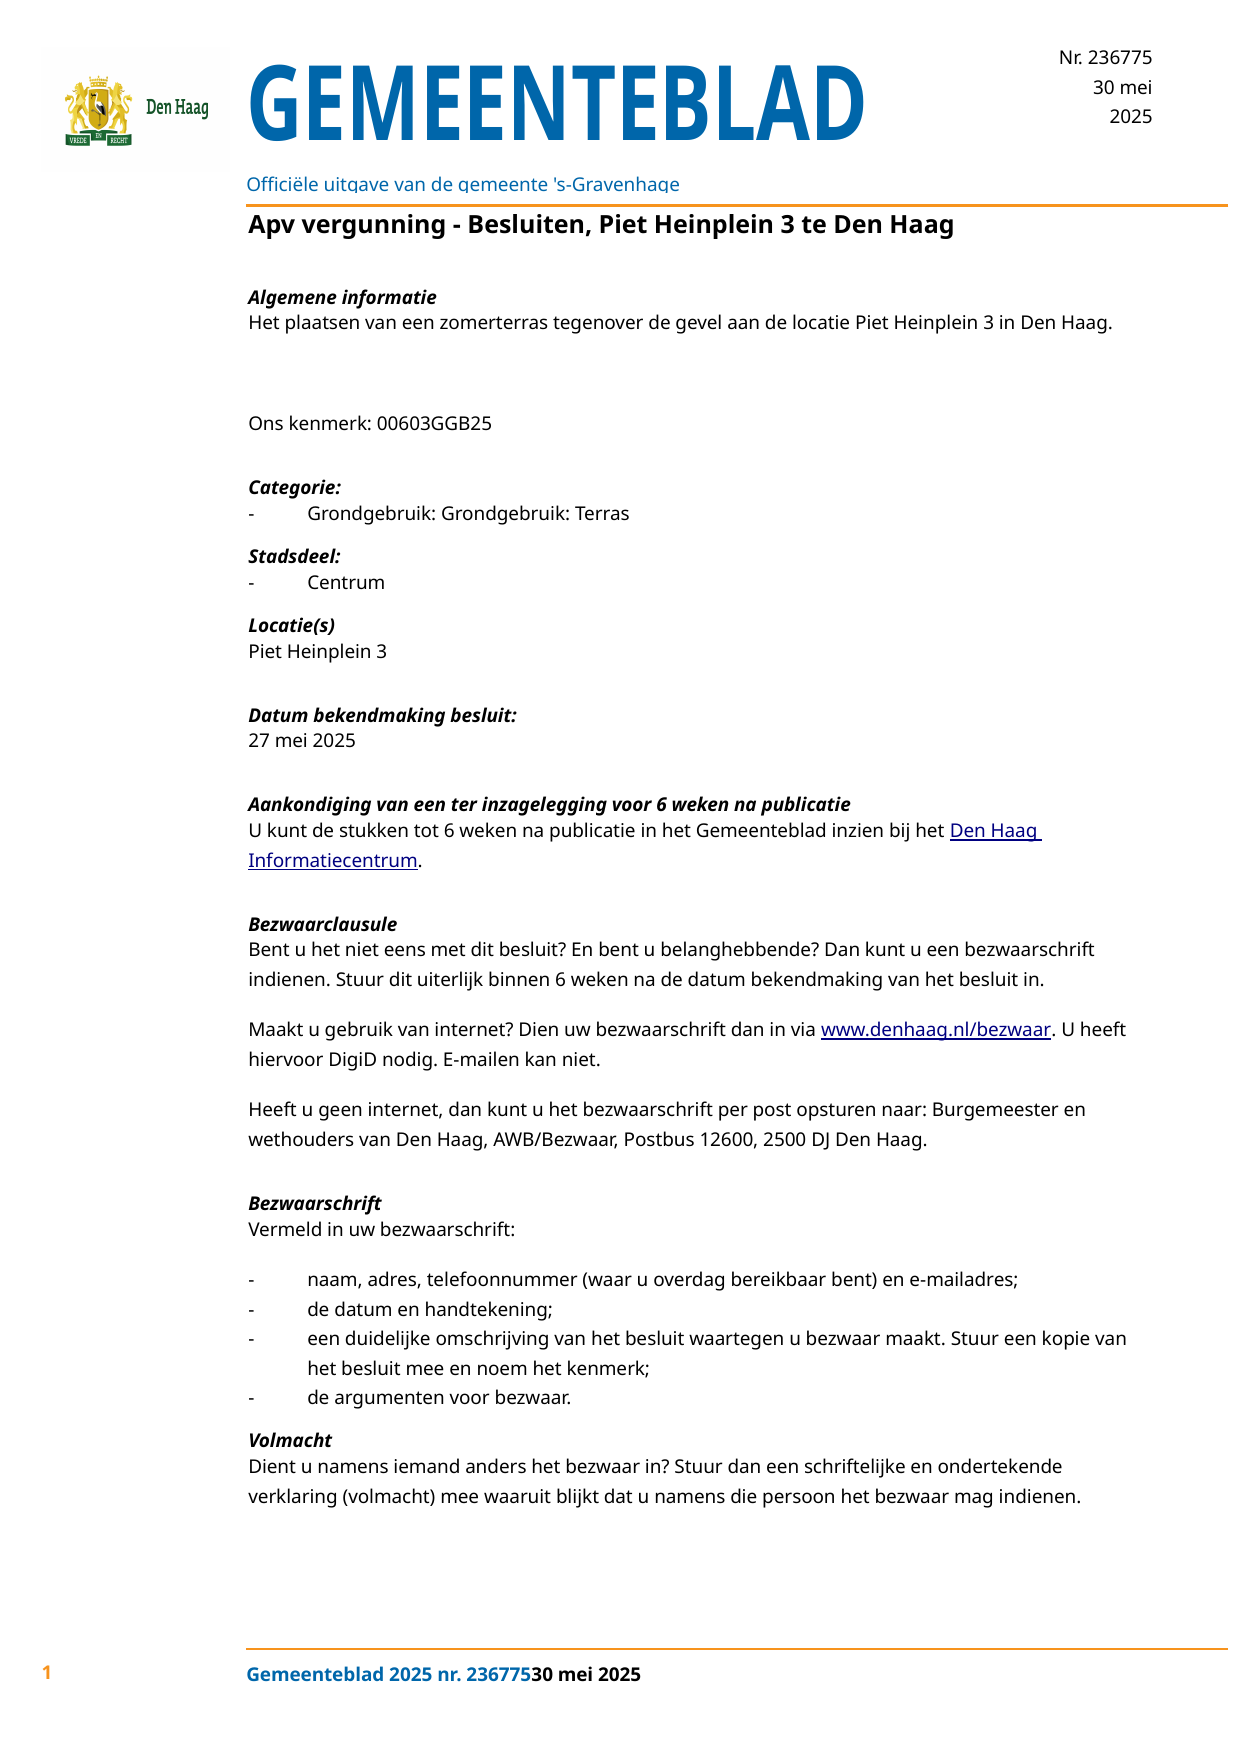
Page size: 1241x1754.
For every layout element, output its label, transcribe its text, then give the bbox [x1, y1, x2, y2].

list de datum en handtekening; [248, 1296, 1152, 1321]
text Ons kenmerk: 00603GGB25 [248, 410, 1152, 436]
text Heeft u geen internet, dan kunt u het bezwaarschrift per post opsturen naar: Burgemeester en wethouders van Den Haag, AWB/Bezwaar, Postbus 12600, 2500 DJ Den Haag. [248, 1096, 1152, 1152]
text Volmacht [248, 1428, 1152, 1453]
list naam, adres, telefoonnummer (waar u overdag bereikbaar bent) en e-mailadres; [248, 1266, 1152, 1292]
text Categorie: [248, 474, 1152, 500]
list een duidelijke omschrijving van het besluit waartegen u bezwaar maakt. Stuur een kopie van het besluit mee en noem het kenmerk; [248, 1325, 1152, 1381]
list de argumenten voor bezwaar. [248, 1384, 1152, 1410]
text Datum bekendmaking besluit: [248, 702, 1152, 727]
text U kunt de stukken tot 6 weken na publicatie in het Gemeenteblad inzien bij het Den Haag Informatiecentrum. [248, 817, 1152, 872]
text Algemene informatie [248, 284, 1152, 309]
text Bent u het niet eens met dit besluit? En bent u belanghebbende? Dan kunt u een bezwaarschrift indienen. Stuur dit uiterlijk binnen 6 weken na de datum bekendmaking van het besluit in. [248, 936, 1152, 992]
text Het plaatsen van een zomerterras tegenover de gevel aan de locatie Piet Heinplein 3 in Den Haag. [248, 309, 1152, 335]
picture [41, 47, 231, 172]
text Stadsdeel: [248, 543, 1152, 569]
list Centrum [248, 569, 1152, 595]
text Bezwaarclausule [248, 911, 1152, 936]
text Locatie(s) [248, 612, 1152, 638]
text Vermeld in uw bezwaarschrift: [248, 1216, 1152, 1241]
text Bezwaarschrift [248, 1190, 1152, 1216]
text Dient u namens iemand anders het bezwaar in? Stuur dan een schriftelijke en ondertekende verklaring (volmacht) mee waaruit blijkt dat u namens die persoon het bezwaar mag indienen. [248, 1453, 1152, 1509]
text Maakt u gebruik van internet? Dien uw bezwaarschrift dan in via www.denhaag.nl/bezwaar. U heeft hiervoor DigiD nodig. E-mailen kan niet. [248, 1016, 1152, 1072]
text Aankondiging van een ter inzagelegging voor 6 weken na publicatie [248, 791, 1152, 817]
list Grondgebruik: Grondgebruik: Terras [248, 500, 1152, 526]
text Apv vergunning - Besluiten, Piet Heinplein 3 te Den Haag [248, 207, 1152, 241]
text 27 mei 2025 [248, 727, 1152, 753]
text Piet Heinplein 3 [248, 638, 1152, 663]
